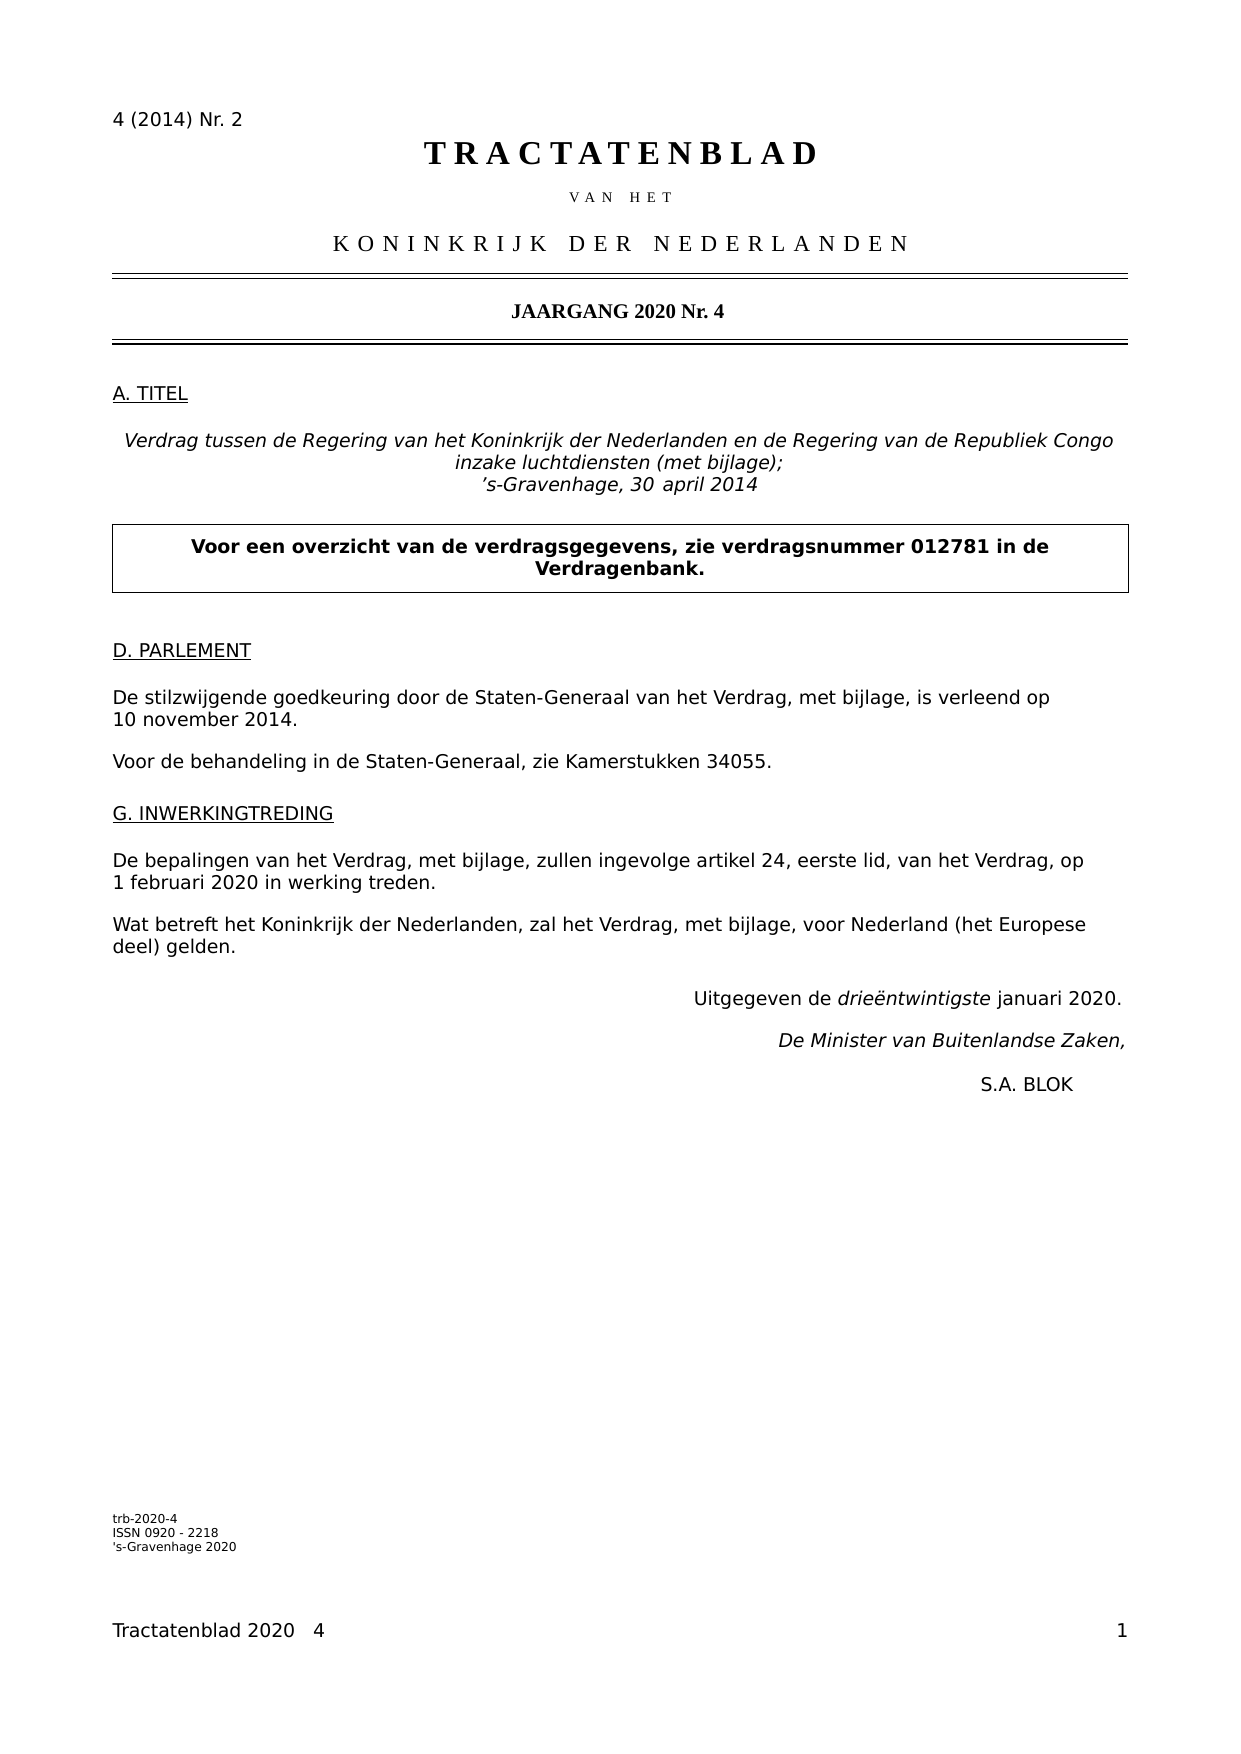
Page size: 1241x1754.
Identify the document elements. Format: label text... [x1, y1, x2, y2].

text 's-Gravenhage 2020 [112, 1540, 346, 1554]
text De stilzwijgende goedkeuring door de Staten-Generaal van het Verdrag, met bijlage, is verleend op 10 november 2014. [112, 687, 1128, 731]
text Voor de behandeling in de Staten-Generaal, zie Kamerstukken 34055. [112, 751, 1128, 773]
text Verdrag tussen de Regering van het Koninkrijk der Nederlanden en de Regering van de Republiek Congo inzake luchtdiensten (met bijlage); [112, 430, 1128, 474]
text De Minister van Buitenlandse Zaken, S.A. BLOK [112, 1030, 1128, 1096]
text ’s-Gravenhage, 30 april 2014 [112, 474, 1128, 496]
text JAARGANG 2020 Nr. 4 [112, 299, 1128, 323]
text 4 (2014) Nr. 2 [112, 109, 1128, 131]
text TRACTATENBLAD [112, 133, 1128, 172]
text Wat betreft het Koninkrijk der Nederlanden, zal het Verdrag, met bijlage, voor Nederland (het Europese deel) gelden. [112, 914, 1128, 958]
text trb-2020-4 [112, 1512, 346, 1526]
text ISSN 0920 - 2218 [112, 1526, 346, 1540]
subtitle G. INWERKINGTREDING [112, 803, 1128, 825]
subtitle D. PARLEMENT [112, 640, 1128, 662]
text KONINKRIJK DER NEDERLANDEN [112, 229, 1128, 256]
text Uitgegeven de drieëntwintigste januari 2020. [112, 988, 1128, 1010]
text VAN HET [112, 189, 1128, 206]
text De bepalingen van het Verdrag, met bijlage, zullen ingevolge artikel 24, eerste lid, van het Verdrag, op 1 februari 2020 in werking treden. [112, 850, 1128, 894]
subtitle A. TITEL [112, 383, 1128, 405]
